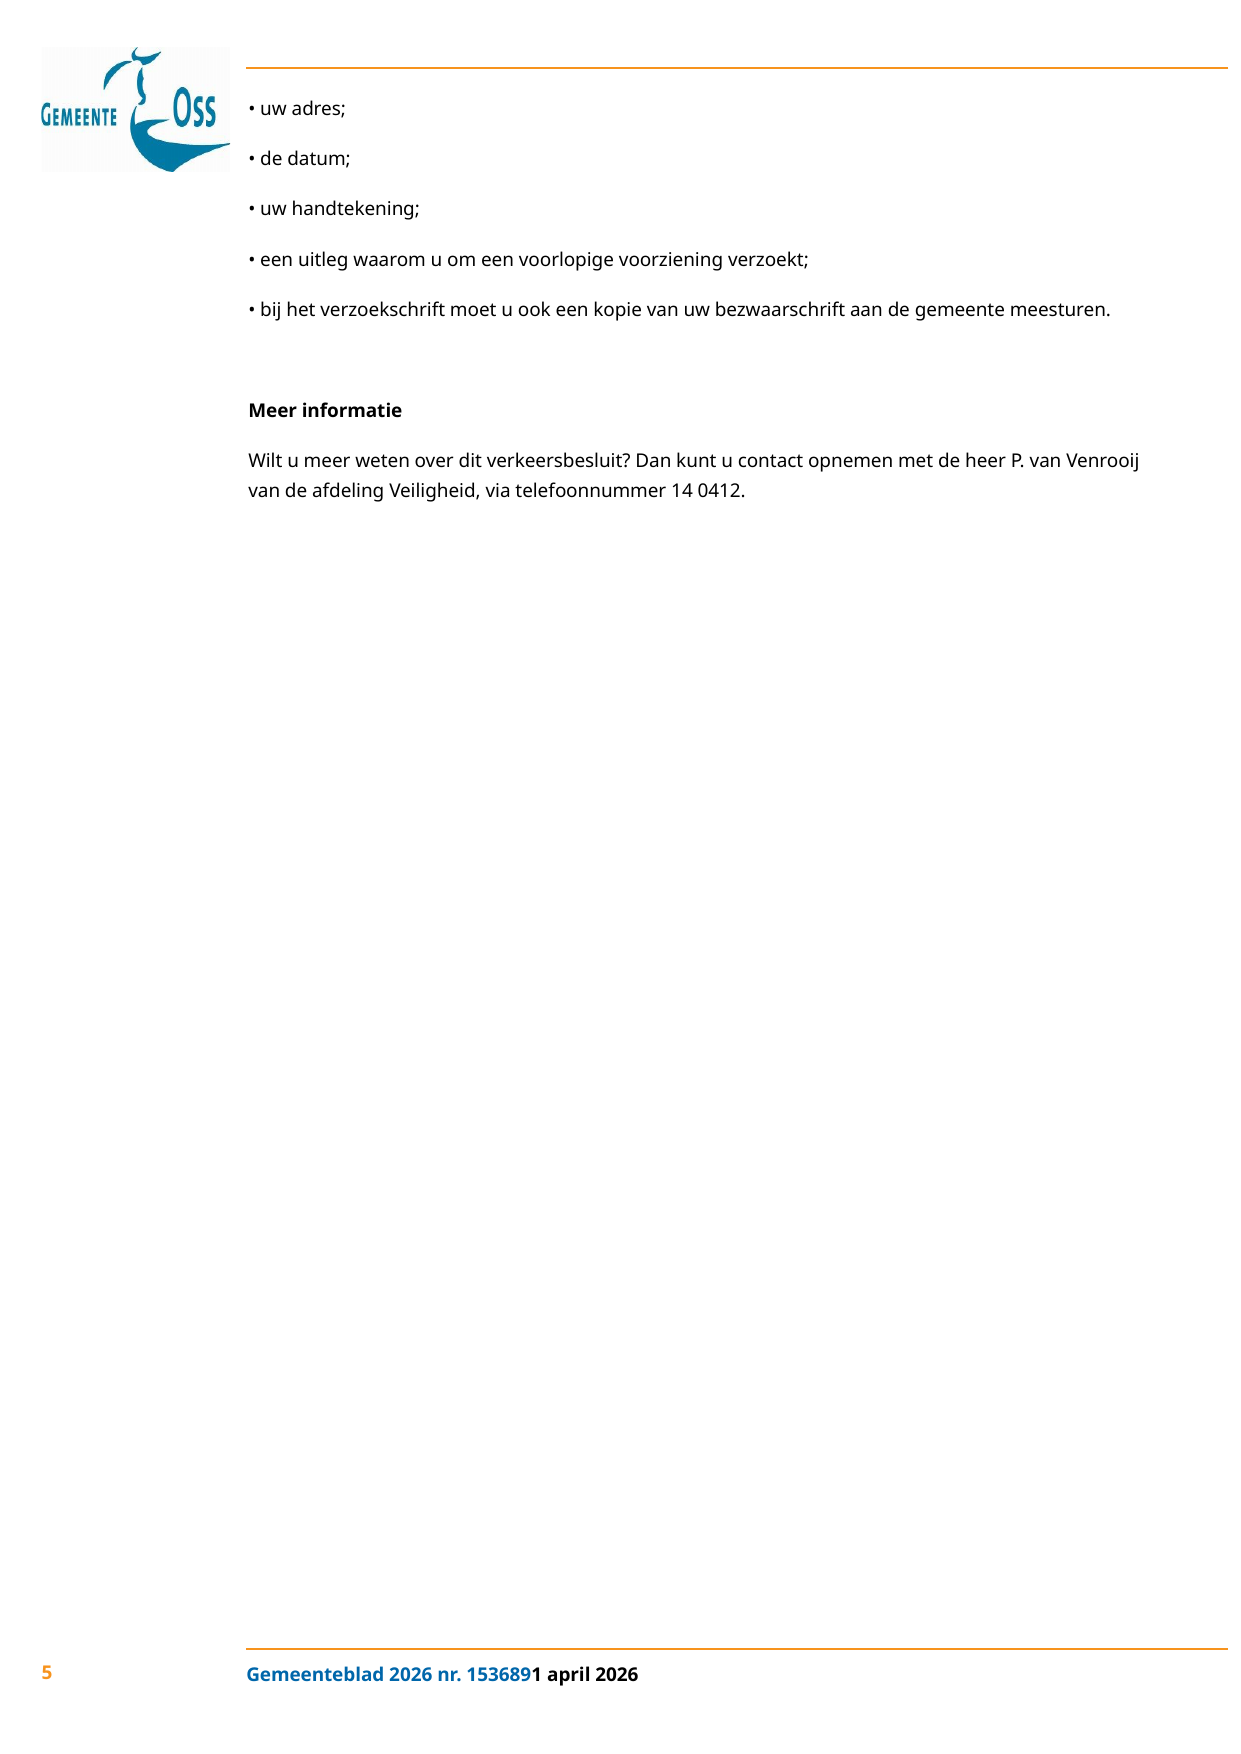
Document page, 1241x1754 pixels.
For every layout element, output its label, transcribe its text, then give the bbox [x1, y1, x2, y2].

text Meer informatie [248, 397, 1152, 423]
text • bij het verzoekschrift moet u ook een kopie van uw bezwaarschrift aan de gemeente meesturen. [248, 296, 1152, 322]
text • uw adres; [248, 95, 1152, 121]
text Wilt u meer weten over dit verkeersbesluit? Dan kunt u contact opnemen met de heer P. van Venrooij van de afdeling Veiligheid, via telefoonnummer 14 0412. [248, 448, 1152, 503]
text • een uitleg waarom u om een voorlopige voorziening verzoekt; [248, 246, 1152, 272]
text • de datum; [248, 145, 1152, 171]
text • uw handtekening; [248, 196, 1152, 221]
picture [41, 47, 231, 172]
